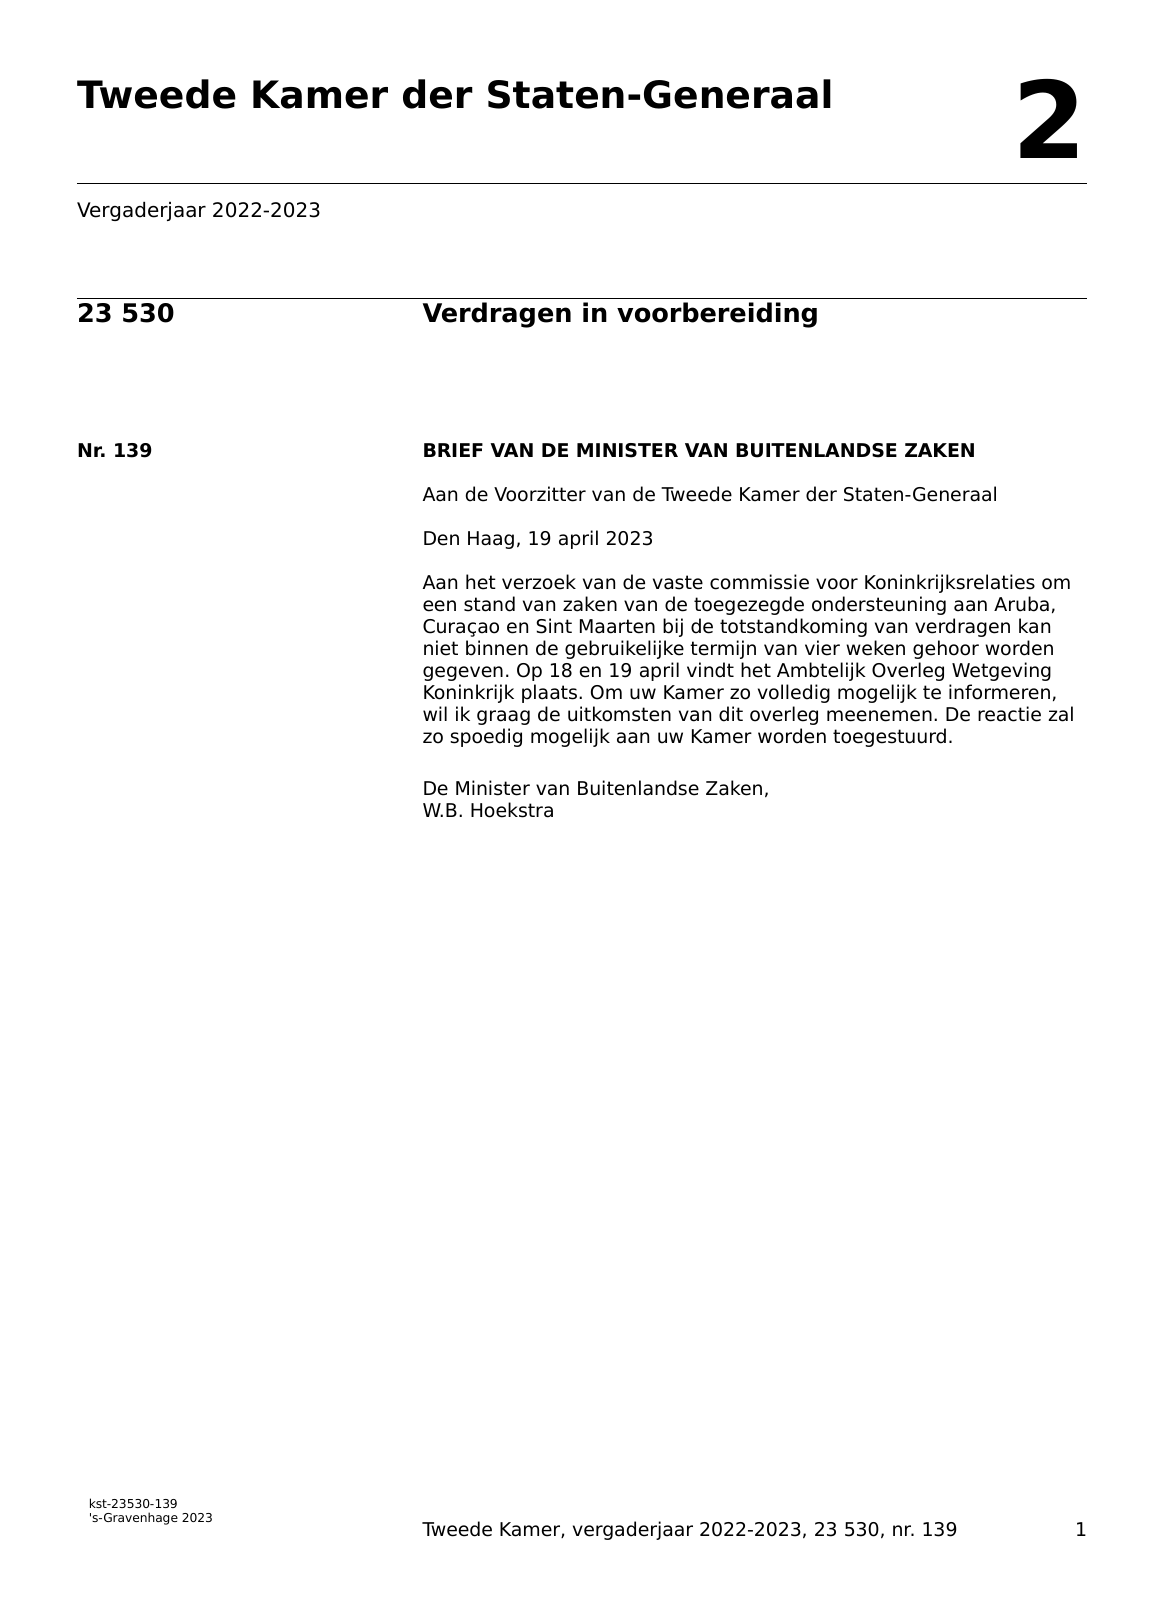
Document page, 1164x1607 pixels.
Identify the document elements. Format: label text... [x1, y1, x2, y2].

table_header Tweede Kamer der Staten-Generaal [77, 59, 886, 183]
text De Minister van Buitenlandse Zaken, W.B. Hoekstra [422, 778, 1087, 822]
text Den Haag, 19 april 2023 [422, 528, 1087, 550]
table_header 2 [886, 59, 1087, 183]
subtitle Nr. 139 BRIEF VAN DE MINISTER VAN BUITENLANDSE ZAKEN [77, 440, 1087, 462]
subtitle 23 530 Verdragen in voorbereiding [77, 299, 1087, 329]
table_cell Vergaderjaar 2022-2023 [77, 184, 1087, 298]
text Aan het verzoek van de vaste commissie voor Koninkrijksrelaties om een stand van zaken van de toegezegde ondersteuning aan Aruba, Curaçao en Sint Maarten bij de totstandkoming van verdragen kan niet binnen de gebruikelijke termijn van vier weken gehoor worden gegeven. Op 18 en 19 april vindt het Ambtelijk Overleg Wetgeving Koninkrijk plaats. Om uw Kamer zo volledig mogelijk te informeren, wil ik graag de uitkomsten van dit overleg meenemen. De reactie zal zo spoedig mogelijk aan uw Kamer worden toegestuurd. [422, 572, 1087, 748]
text kst-23530-139 [88, 1497, 323, 1511]
text 's-Gravenhage 2023 [88, 1511, 323, 1525]
text Aan de Voorzitter van de Tweede Kamer der Staten-Generaal [422, 484, 1087, 506]
